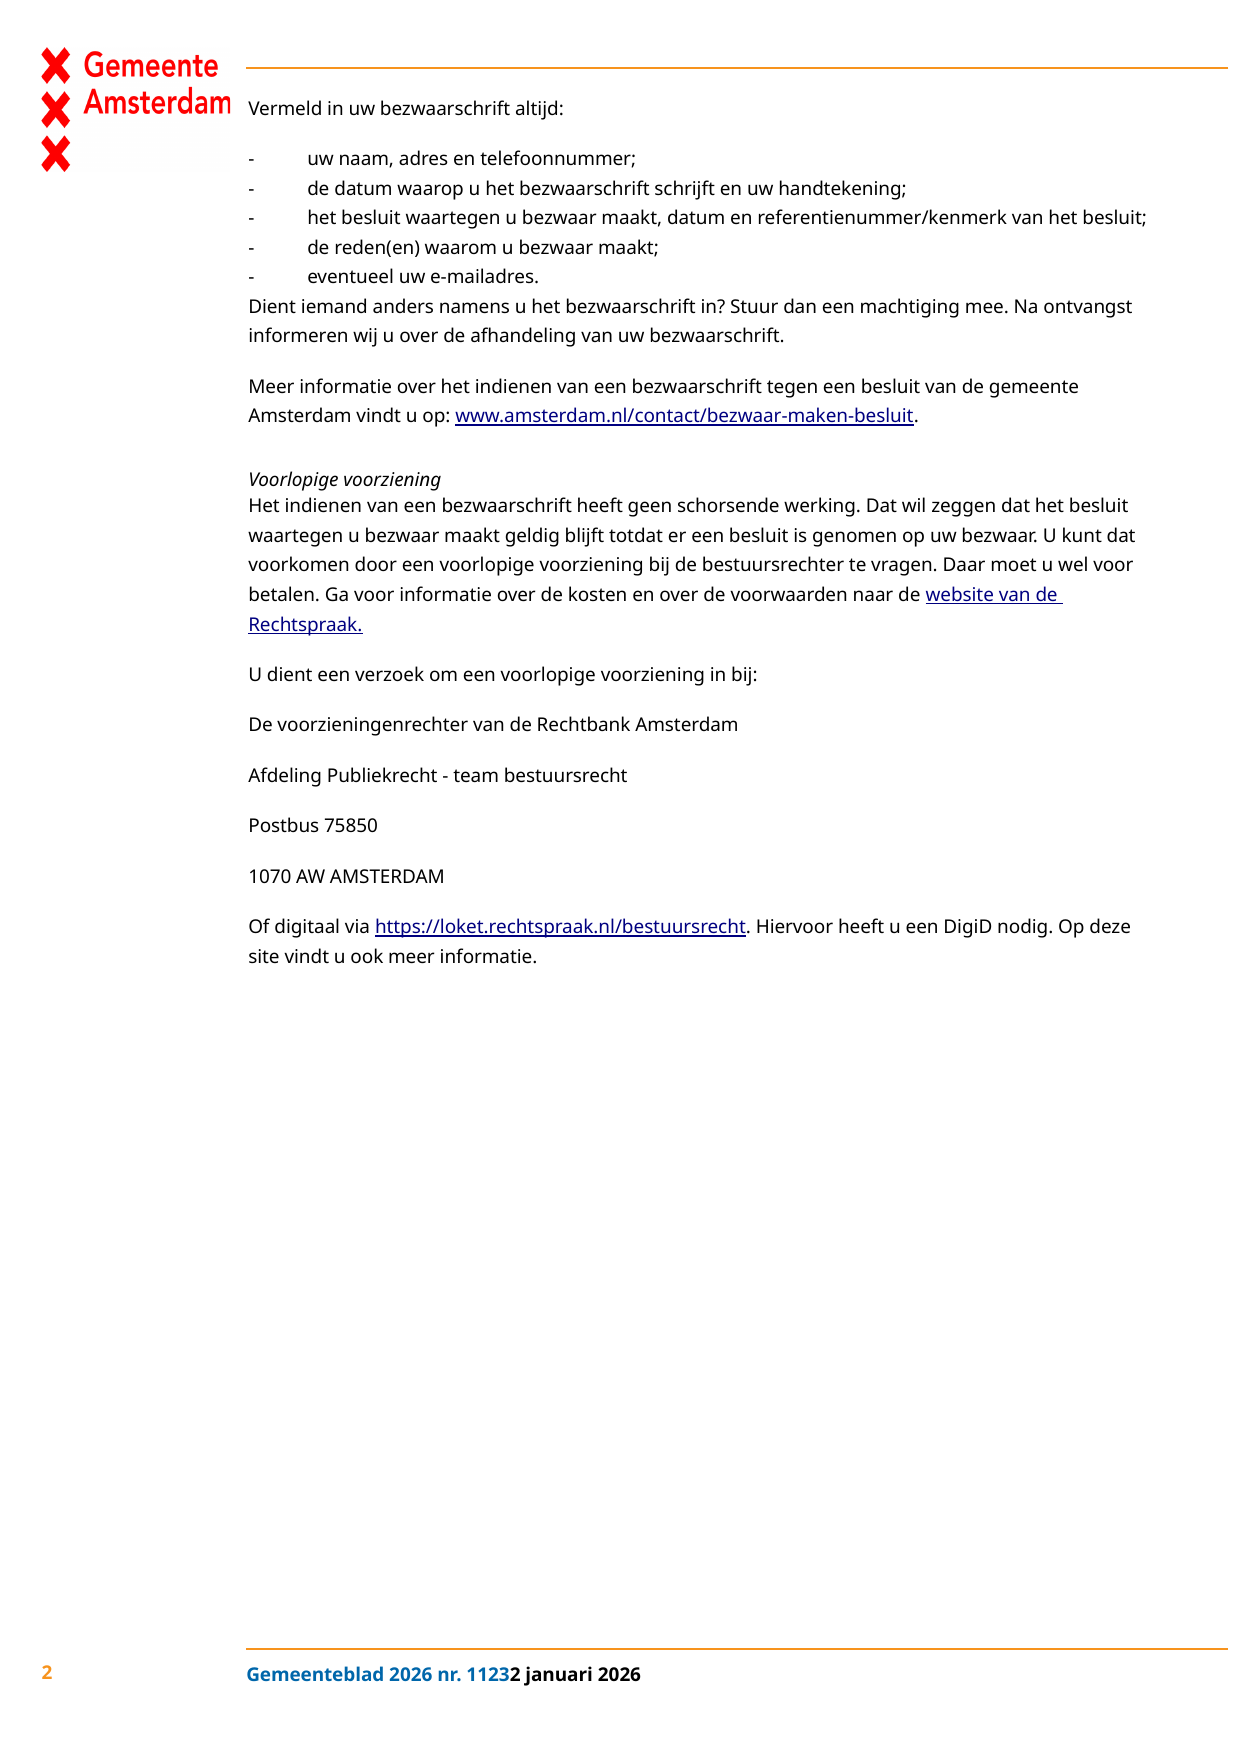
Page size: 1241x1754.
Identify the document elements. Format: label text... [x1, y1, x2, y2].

text De voorzieningenrechter van de Rechtbank Amsterdam [248, 712, 1152, 737]
text Meer informatie over het indienen van een bezwaarschrift tegen een besluit van de gemeente Amsterdam vindt u op: www.amsterdam.nl/contact/bezwaar-maken-besluit. [248, 373, 1152, 428]
list de datum waarop u het bezwaarschrift schrijft en uw handtekening; [248, 175, 1152, 201]
list eventueel uw e-mailadres. [248, 263, 1152, 289]
list uw naam, adres en telefoonnummer; [248, 145, 1152, 171]
text U dient een verzoek om een voorlopige voorziening in bij: [248, 661, 1152, 687]
text Vermeld in uw bezwaarschrift altijd: [248, 95, 1152, 121]
text Dient iemand anders namens u het bezwaarschrift in? Stuur dan een machtiging mee. Na ontvangst informeren wij u over de afhandeling van uw bezwaarschrift. [248, 293, 1152, 348]
picture [41, 47, 231, 172]
list de reden(en) waarom u bezwaar maakt; [248, 234, 1152, 260]
list het besluit waartegen u bezwaar maakt, datum en referentienummer/kenmerk van het besluit; [248, 204, 1152, 230]
text Voorlopige voorziening [248, 467, 1152, 492]
text Afdeling Publiekrecht - team bestuursrecht [248, 762, 1152, 788]
text Postbus 75850 [248, 812, 1152, 838]
text Het indienen van een bezwaarschrift heeft geen schorsende werking. Dat wil zeggen dat het besluit waartegen u bezwaar maakt geldig blijft totdat er een besluit is genomen op uw bezwaar. U kunt dat voorkomen door een voorlopige voorziening bij de bestuursrechter te vragen. Daar moet u wel voor betalen. Ga voor informatie over de kosten en over de voorwaarden naar de website van de Rechtspraak. [248, 492, 1152, 636]
text 1070 AW AMSTERDAM [248, 863, 1152, 888]
text Of digitaal via https://loket.rechtspraak.nl/bestuursrecht. Hiervoor heeft u een DigiD nodig. Op deze site vindt u ook meer informatie. [248, 913, 1152, 968]
